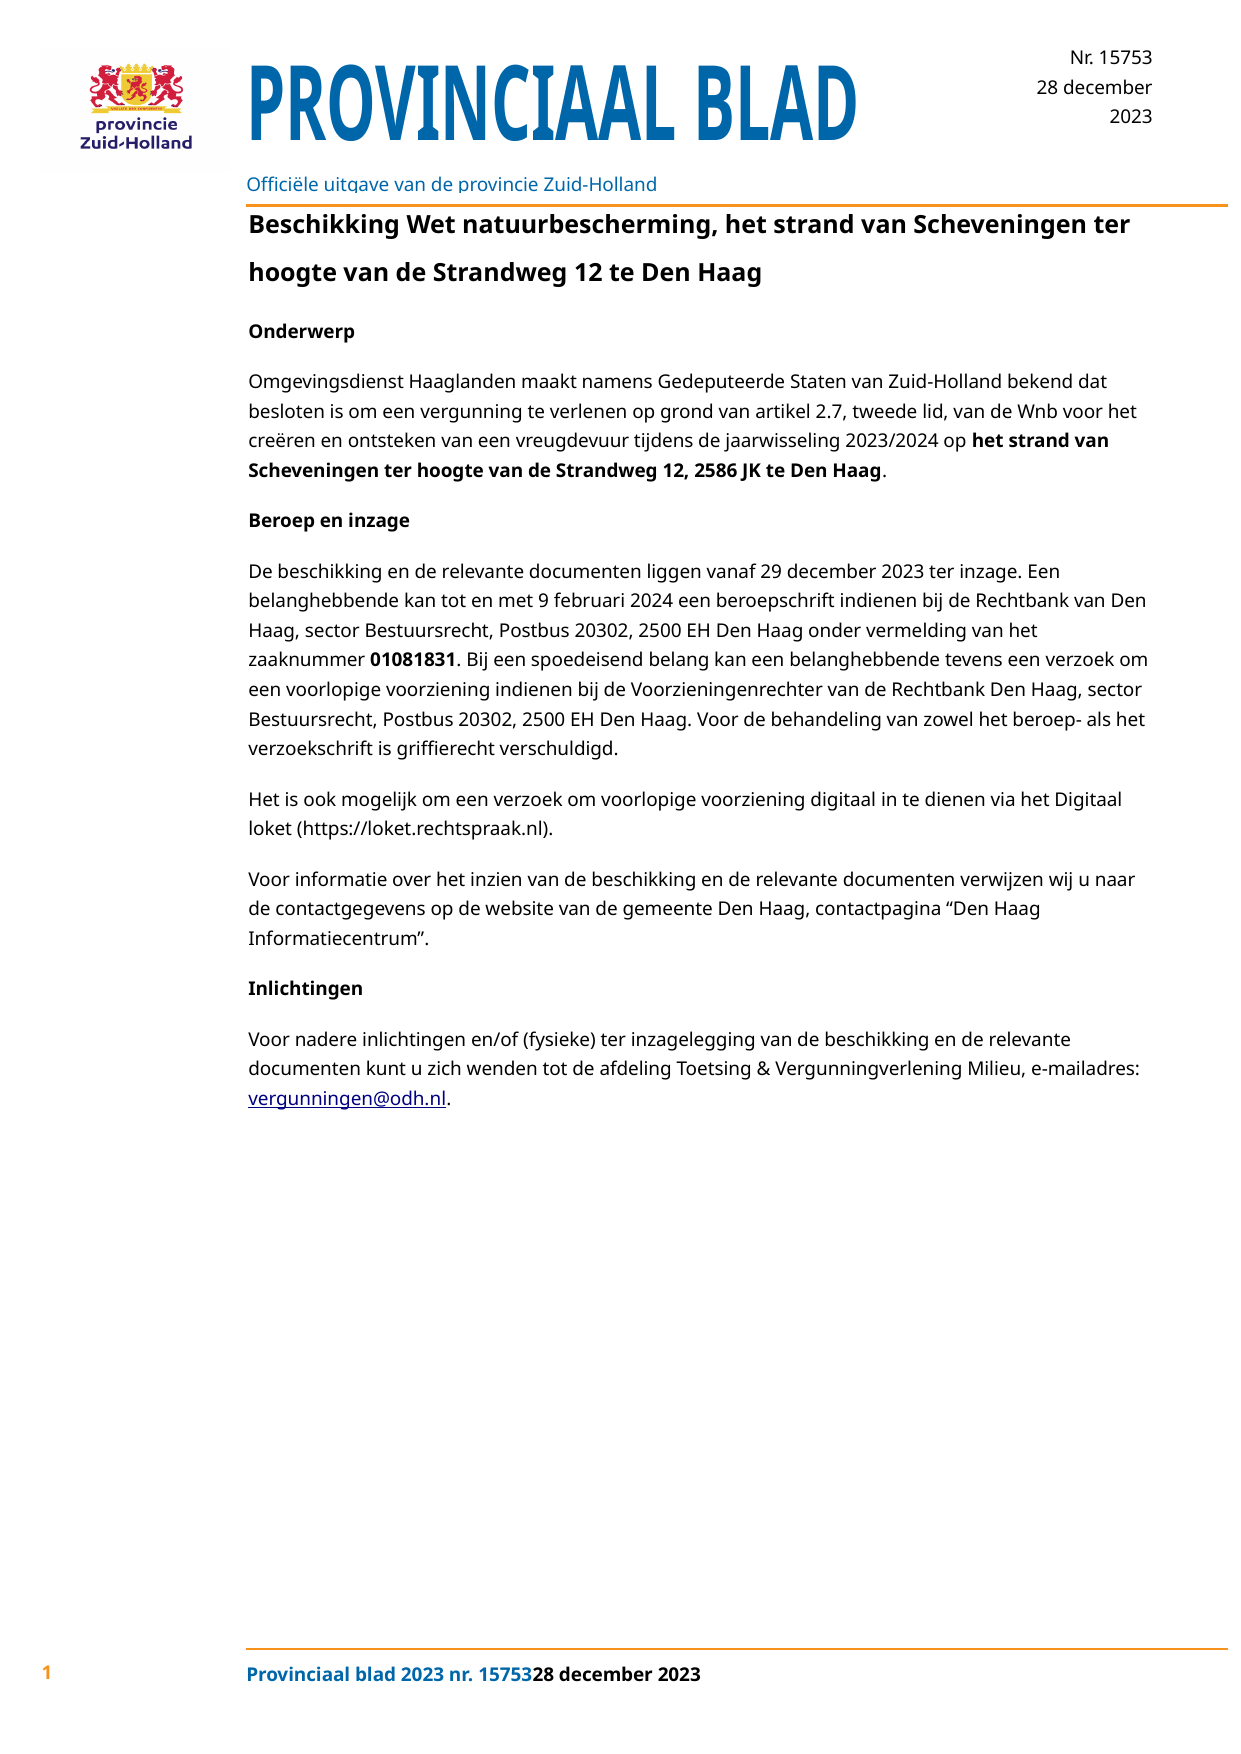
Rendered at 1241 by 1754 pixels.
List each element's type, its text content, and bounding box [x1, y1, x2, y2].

text Voor nadere inlichtingen en/of (fysieke) ter inzagelegging van de beschikking en de relevante documenten kunt u zich wenden tot de afdeling Toetsing & Vergunningverlening Milieu, e-mailadres: vergunningen@odh.nl. [248, 1026, 1152, 1111]
text Het is ook mogelijk om een verzoek om voorlopige voorziening digitaal in te dienen via het Digitaal loket (https://loket.rechtspraak.nl). [248, 786, 1152, 841]
text Onderwerp [248, 318, 1152, 344]
text Beschikking Wet natuurbescherming, het strand van Scheveningen ter hoogte van de Strandweg 12 te Den Haag [248, 207, 1152, 288]
text Voor informatie over het inzien van de beschikking en de relevante documenten verwijzen wij u naar de contactgegevens op de website van de gemeente Den Haag, contactpagina “Den Haag Informatiecentrum”. [248, 866, 1152, 951]
picture [41, 47, 231, 172]
text Beroep en inzage [248, 507, 1152, 533]
text Inlichtingen [248, 975, 1152, 1001]
text De beschikking en de relevante documenten liggen vanaf 29 december 2023 ter inzage. Een belanghebbende kan tot en met 9 februari 2024 een beroepschrift indienen bij de Rechtbank van Den Haag, sector Bestuursrecht, Postbus 20302, 2500 EH Den Haag onder vermelding van het zaaknummer 01081831. Bij een spoedeisend belang kan een belanghebbende tevens een verzoek om een voorlopige voorziening indienen bij de Voorzieningenrechter van de Rechtbank Den Haag, sector Bestuursrecht, Postbus 20302, 2500 EH Den Haag. Voor de behandeling van zowel het beroep- als het verzoekschrift is griffierecht verschuldigd. [248, 558, 1152, 761]
text Omgevingsdienst Haaglanden maakt namens Gedeputeerde Staten van Zuid-Holland bekend dat besloten is om een vergunning te verlenen op grond van artikel 2.7, tweede lid, van de Wnb voor het creëren en ontsteken van een vreugdevuur tijdens de jaarwisseling 2023/2024 op het strand van Scheveningen ter hoogte van de Strandweg 12, 2586 JK te Den Haag. [248, 368, 1152, 483]
